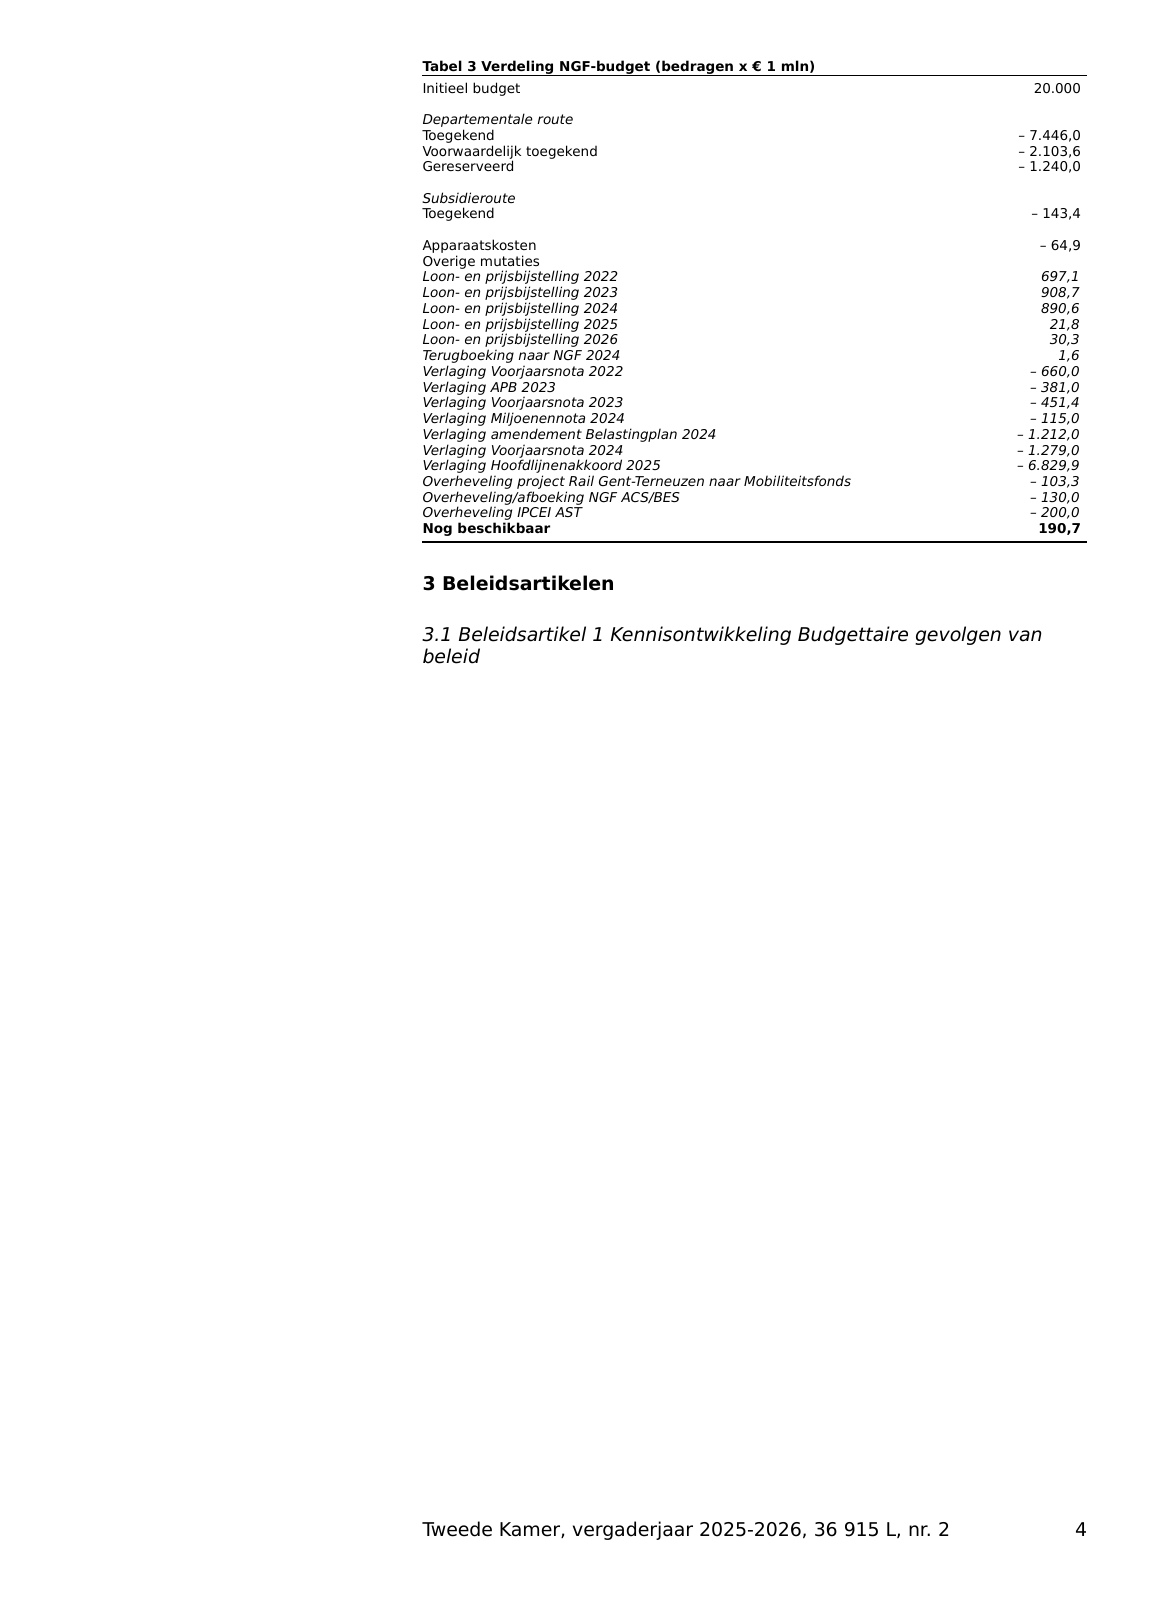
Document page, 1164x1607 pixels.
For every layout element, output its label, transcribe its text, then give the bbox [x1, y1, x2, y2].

table_cell – 200,0 [954, 505, 1087, 521]
table_cell Loon- en prijsbijstelling 2022 [422, 269, 954, 285]
subtitle 3.1 Beleidsartikel 1 Kennisontwikkeling Budgettaire gevolgen van beleid [422, 624, 1087, 668]
table_cell [954, 254, 1087, 269]
table_cell 21,8 [954, 316, 1087, 332]
table_cell Overheveling project Rail Gent-Terneuzen naar Mobiliteitsfonds [422, 474, 954, 489]
table_cell Overige mutaties [422, 254, 954, 269]
table_cell Subsidieroute [422, 191, 954, 206]
table_cell Overheveling/afboeking NGF ACS/BES [422, 490, 954, 505]
table_cell 908,7 [954, 285, 1087, 301]
table_cell – 1.212,0 [954, 427, 1087, 442]
table_cell Apparaatskosten [422, 238, 954, 253]
table_cell Verlaging Hoofdlijnenakkoord 2025 [422, 458, 954, 474]
table_cell [422, 222, 954, 238]
table_cell [422, 96, 954, 112]
table_cell 190,7 [954, 521, 1087, 541]
table_cell Toegekend [422, 206, 954, 222]
table_cell Verlaging Voorjaarsnota 2024 [422, 442, 954, 458]
table_cell Overheveling IPCEI AST [422, 505, 954, 521]
table_cell Verlaging APB 2023 [422, 379, 954, 395]
table_cell Initieel budget [422, 76, 954, 96]
table_cell Verlaging Voorjaarsnota 2023 [422, 395, 954, 411]
table_cell 890,6 [954, 301, 1087, 316]
table_cell 1,6 [954, 348, 1087, 364]
table_cell [954, 191, 1087, 206]
table_cell – 1.279,0 [954, 442, 1087, 458]
table_cell – 143,4 [954, 206, 1087, 222]
table_cell [954, 175, 1087, 191]
table_cell [954, 112, 1087, 128]
table_cell – 660,0 [954, 364, 1087, 379]
table_cell [422, 175, 954, 191]
table_cell Voorwaardelijk toegekend [422, 144, 954, 159]
table_cell – 451,4 [954, 395, 1087, 411]
table_cell [954, 222, 1087, 238]
table_cell 30,3 [954, 332, 1087, 348]
table_cell – 6.829,9 [954, 458, 1087, 474]
table_cell Toegekend [422, 128, 954, 143]
table_cell – 130,0 [954, 490, 1087, 505]
table_cell Loon- en prijsbijstelling 2024 [422, 301, 954, 316]
table_cell Verlaging Voorjaarsnota 2022 [422, 364, 954, 379]
table_cell Nog beschikbaar [422, 521, 954, 541]
subtitle 3 Beleidsartikelen [422, 572, 1087, 594]
table_cell Loon- en prijsbijstelling 2023 [422, 285, 954, 301]
table_cell – 64,9 [954, 238, 1087, 253]
table_cell 20.000 [954, 76, 1087, 96]
table_cell – 115,0 [954, 411, 1087, 427]
table_cell 697,1 [954, 269, 1087, 285]
table_cell Gereserveerd [422, 159, 954, 175]
table_cell – 2.103,6 [954, 144, 1087, 159]
table_cell Loon- en prijsbijstelling 2026 [422, 332, 954, 348]
table_header Tabel 3 Verdeling NGF-budget (bedragen x € 1 mln) [422, 59, 1087, 75]
table_cell – 1.240,0 [954, 159, 1087, 175]
table_cell [954, 96, 1087, 112]
table_cell – 7.446,0 [954, 128, 1087, 143]
table_cell – 103,3 [954, 474, 1087, 489]
table_cell – 381,0 [954, 379, 1087, 395]
table_cell Departementale route [422, 112, 954, 128]
table_cell Verlaging Miljoenennota 2024 [422, 411, 954, 427]
table_cell Verlaging amendement Belastingplan 2024 [422, 427, 954, 442]
table_cell Terugboeking naar NGF 2024 [422, 348, 954, 364]
table_cell Loon- en prijsbijstelling 2025 [422, 316, 954, 332]
